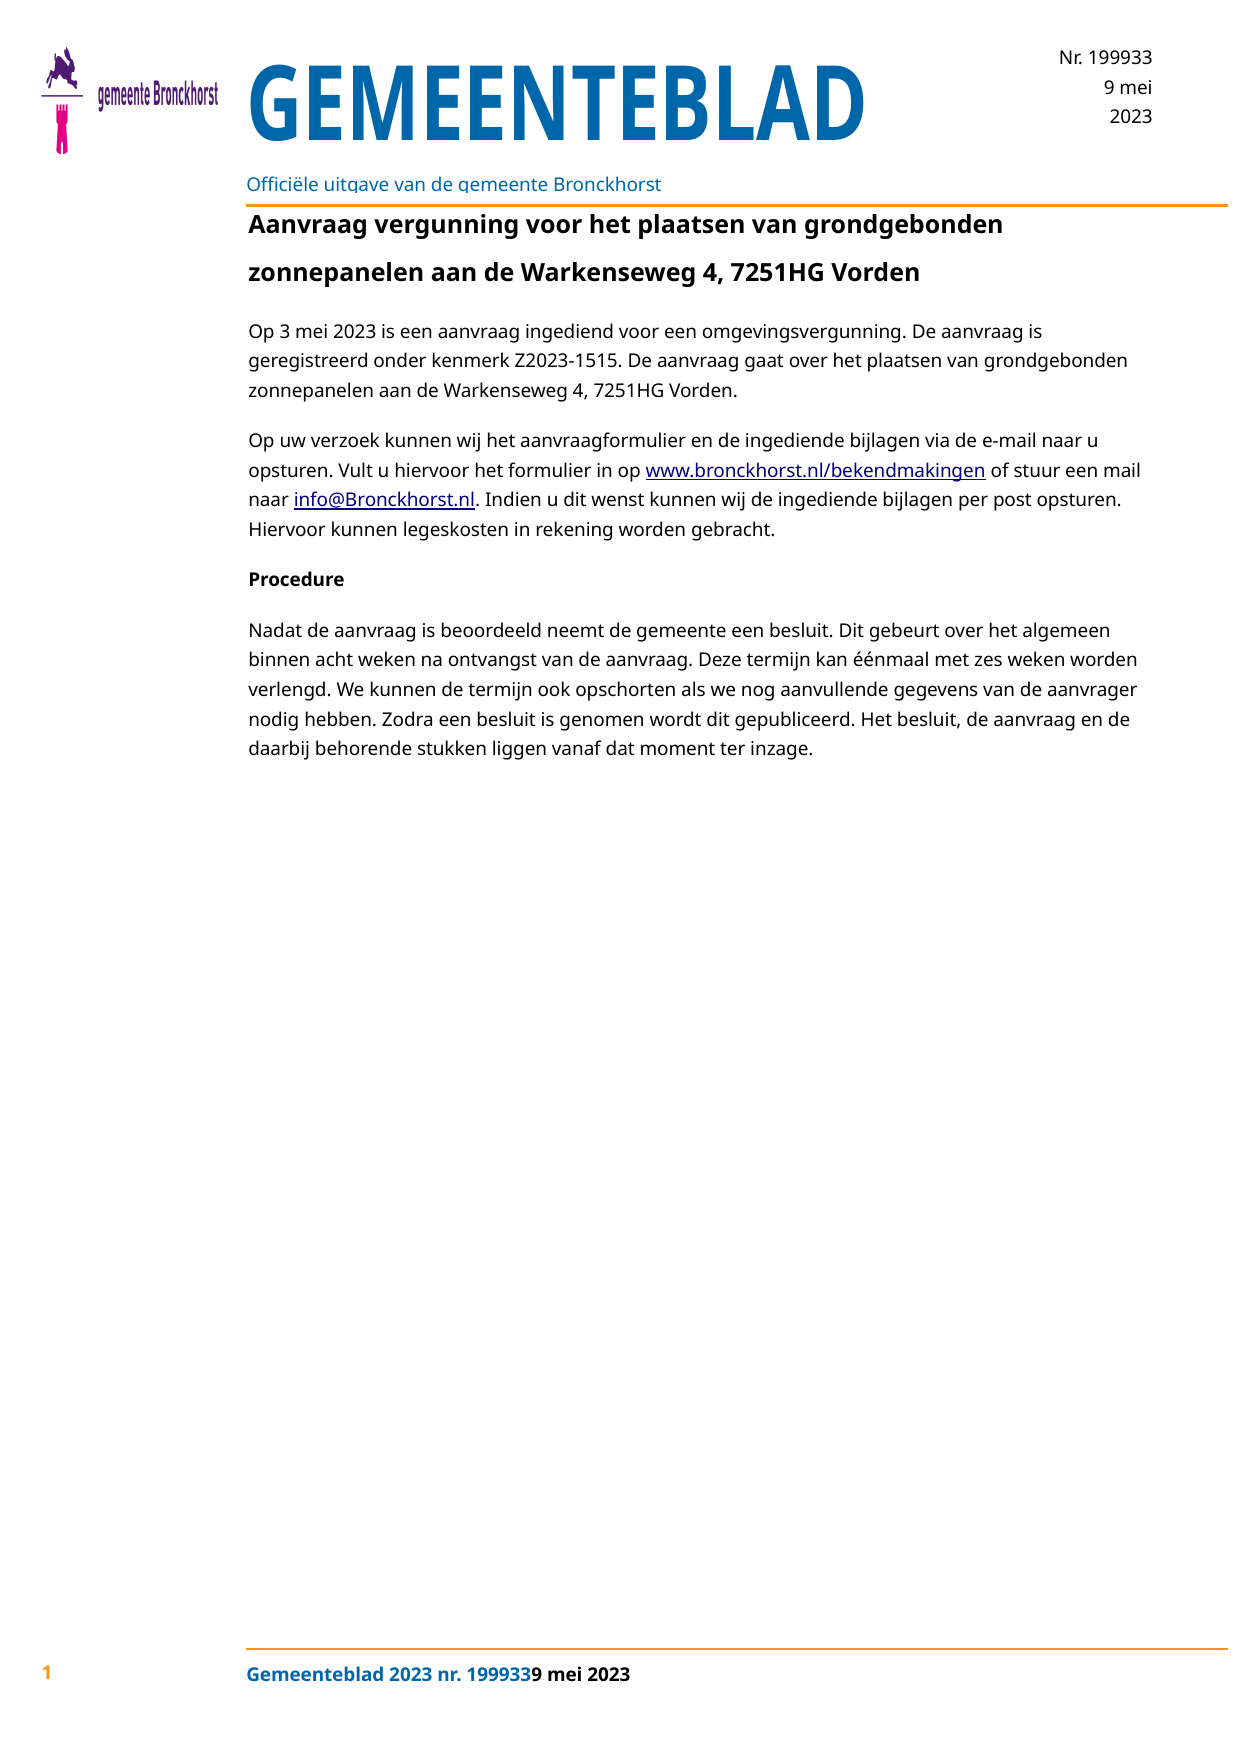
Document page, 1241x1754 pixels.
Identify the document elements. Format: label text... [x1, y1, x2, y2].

text Nadat de aanvraag is beoordeeld neemt de gemeente een besluit. Dit gebeurt over het algemeen binnen acht weken na ontvangst van de aanvraag. Deze termijn kan éénmaal met zes weken worden verlengd. We kunnen de termijn ook opschorten als we nog aanvullende gegevens van de aanvrager nodig hebben. Zodra een besluit is genomen wordt dit gepubliceerd. Het besluit, de aanvraag en de daarbij behorende stukken liggen vanaf dat moment ter inzage. [248, 617, 1152, 761]
text Procedure [248, 567, 1152, 592]
text Op 3 mei 2023 is een aanvraag ingediend voor een omgevingsvergunning. De aanvraag is geregistreerd onder kenmerk Z2023-1515. De aanvraag gaat over het plaatsen van grondgebonden zonnepanelen aan de Warkenseweg 4, 7251HG Vorden. [248, 318, 1152, 403]
text Op uw verzoek kunnen wij het aanvraagformulier en de ingediende bijlagen via de e-mail naar u opsturen. Vult u hiervoor het formulier in op www.bronckhorst.nl/bekendmakingen of stuur een mail naar info@Bronckhorst.nl. Indien u dit wenst kunnen wij de ingediende bijlagen per post opsturen. Hiervoor kunnen legeskosten in rekening worden gebracht. [248, 427, 1152, 542]
picture [41, 47, 231, 172]
text Aanvraag vergunning voor het plaatsen van grondgebonden zonnepanelen aan de Warkenseweg 4, 7251HG Vorden [248, 207, 1152, 288]
